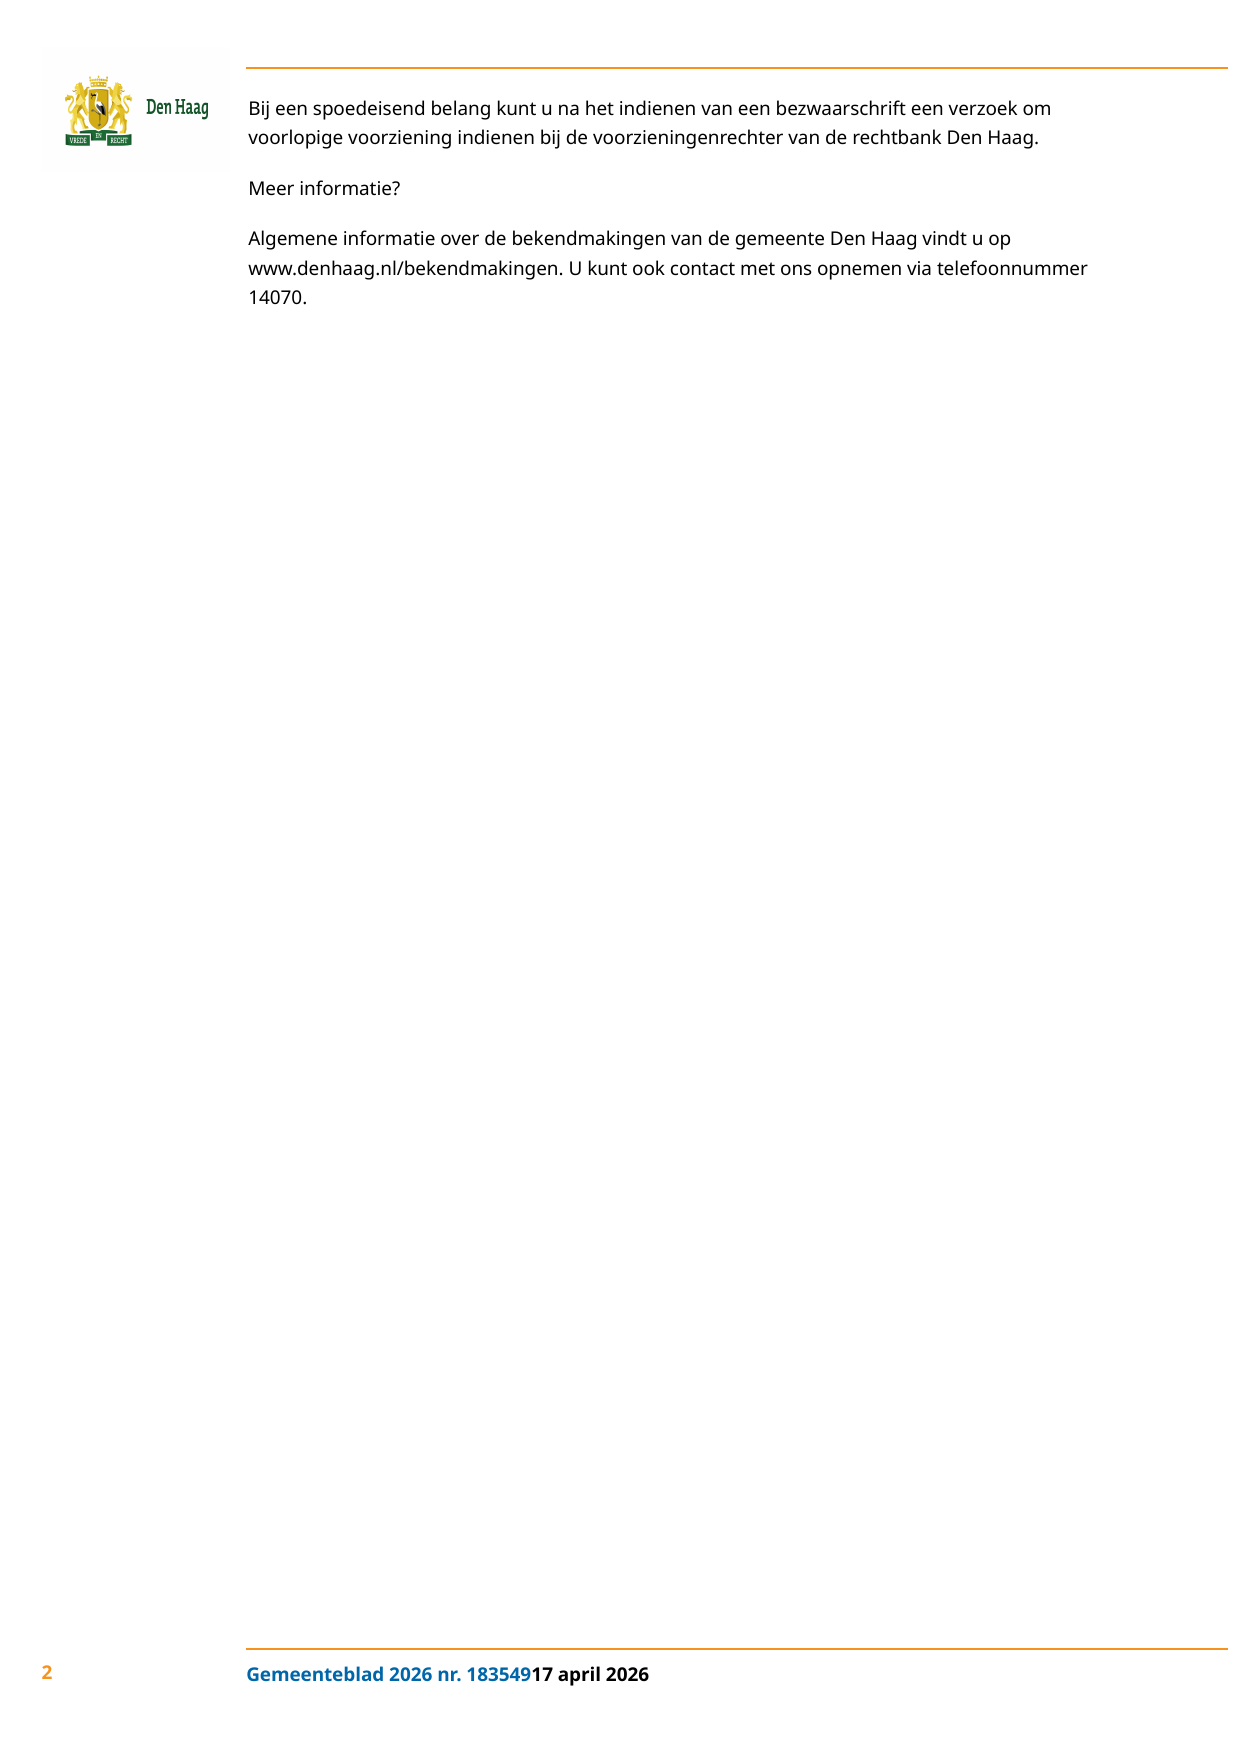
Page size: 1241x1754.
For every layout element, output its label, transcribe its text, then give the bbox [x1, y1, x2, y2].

text Meer informatie? [248, 175, 1152, 201]
text Bij een spoedeisend belang kunt u na het indienen van een bezwaarschrift een verzoek om voorlopige voorziening indienen bij de voorzieningenrechter van de rechtbank Den Haag. [248, 95, 1152, 150]
text Algemene informatie over de bekendmakingen van de gemeente Den Haag vindt u op www.denhaag.nl/bekendmakingen. U kunt ook contact met ons opnemen via telefoonnummer 14070. [248, 225, 1152, 310]
picture [41, 47, 231, 172]
